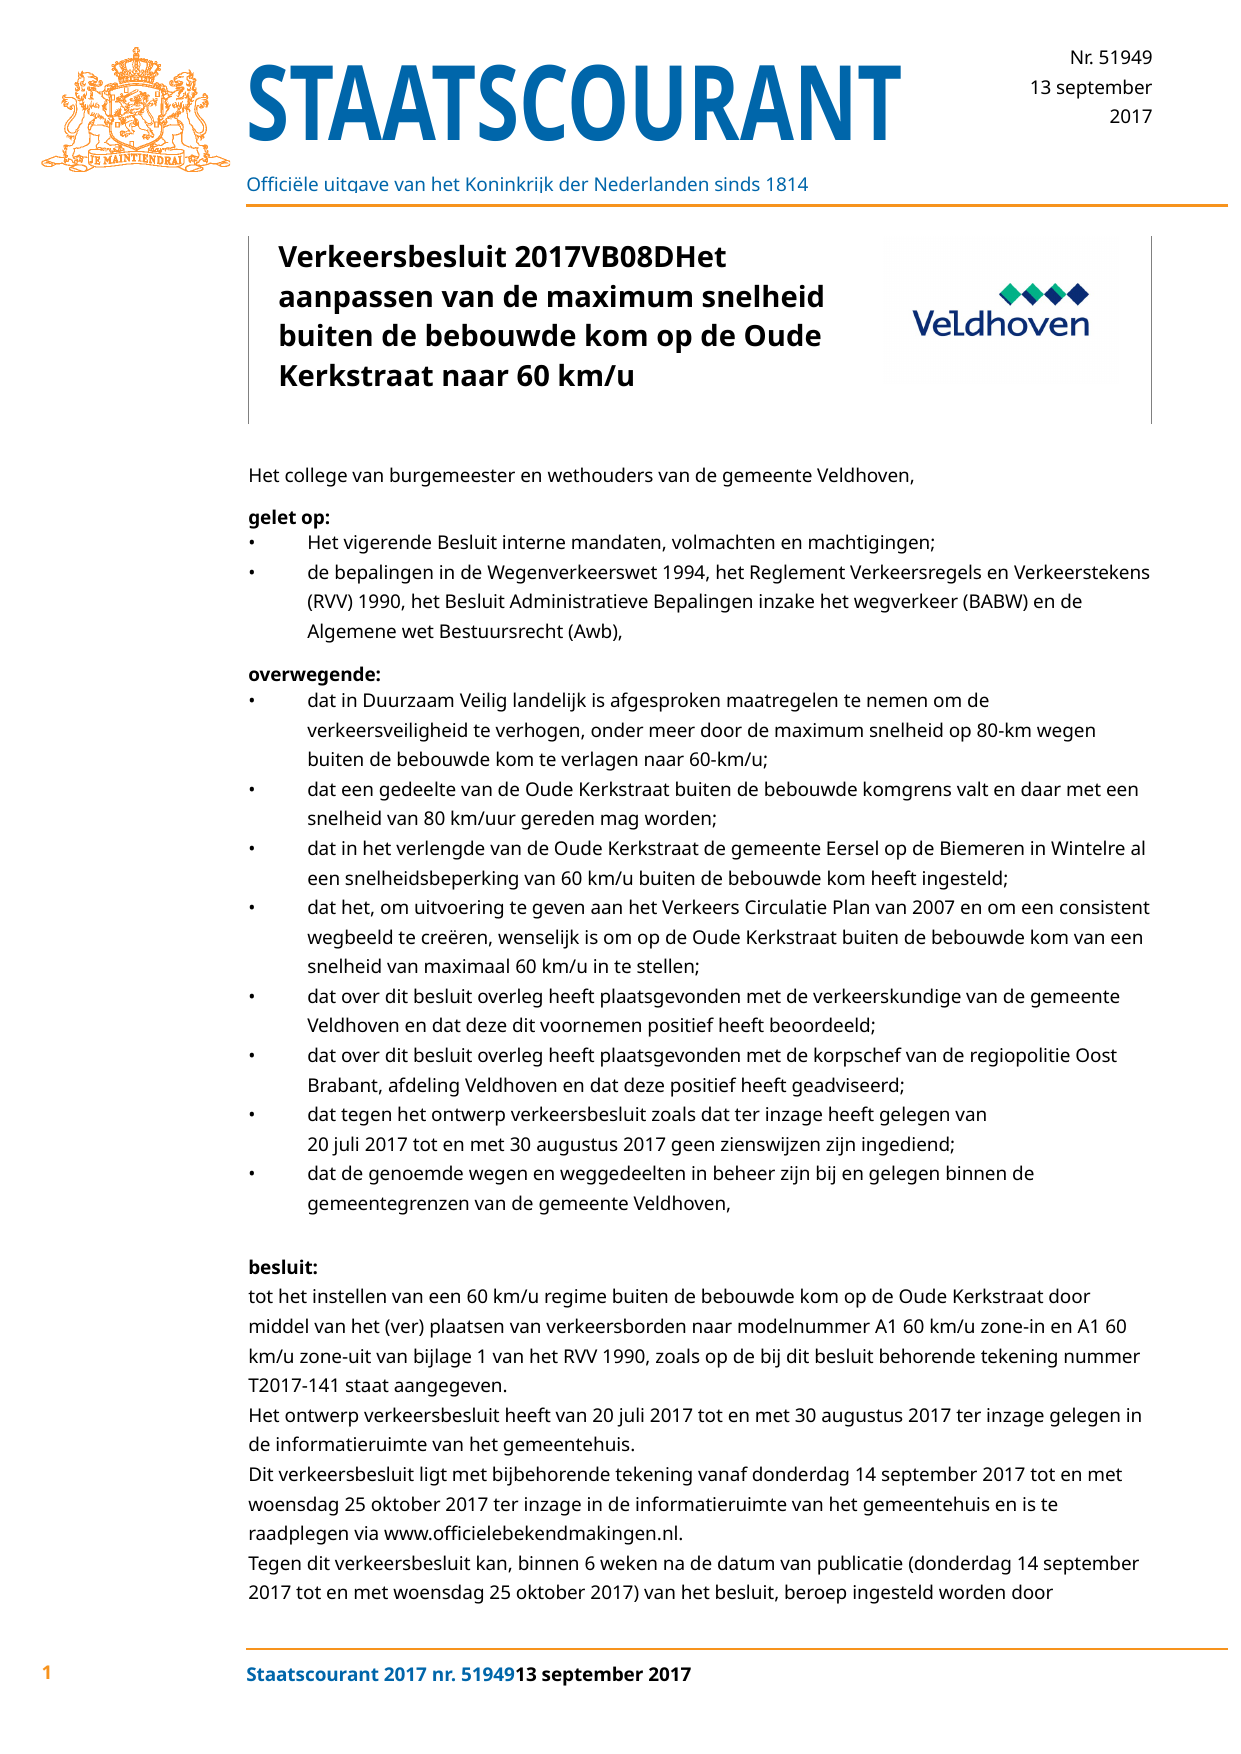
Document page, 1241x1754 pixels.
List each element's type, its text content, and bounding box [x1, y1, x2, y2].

list dat over dit besluit overleg heeft plaatsgevonden met de verkeerskundige van de gemeente Veldhoven en dat deze dit voornemen positief heeft beoordeeld; [248, 983, 1152, 1038]
list dat in Duurzaam Veilig landelijk is afgesproken maatregelen te nemen om de verkeersveiligheid te verhogen, onder meer door de maximum snelheid op 80-km wegen buiten de bebouwde kom te verlagen naar 60-km/u; [248, 687, 1152, 772]
text overwegende: [248, 661, 1152, 687]
list 20 juli 2017 tot en met 30 augustus 2017 geen zienswijzen zijn ingediend; [248, 1131, 1152, 1157]
list dat het, om uitvoering te geven aan het Verkeers Circulatie Plan van 2007 en om een consistent wegbeeld te creëren, wenselijk is om op de Oude Kerkstraat buiten de bebouwde kom van een snelheid van maximaal 60 km/u in te stellen; [248, 894, 1152, 979]
table_header Verkeersbesluit 2017VB08DHet aanpassen van de maximum snelheid buiten de bebouwde kom op de Oude Kerkstraat naar 60 km/u [249, 236, 850, 424]
list dat de genoemde wegen en weggedeelten in beheer zijn bij en gelegen binnen de gemeentegrenzen van de gemeente Veldhoven, [248, 1161, 1152, 1216]
list dat een gedeelte van de Oude Kerkstraat buiten de bebouwde komgrens valt en daar met een snelheid van 80 km/uur gereden mag worden; [248, 776, 1152, 831]
text Het college van burgemeester en wethouders van de gemeente Veldhoven, [248, 462, 1152, 488]
text Tegen dit verkeersbesluit kan, binnen 6 weken na de datum van publicatie (donderdag 14 september 2017 tot en met woensdag 25 oktober 2017) van het besluit, beroep ingesteld worden door [248, 1550, 1152, 1605]
text besluit: [248, 1254, 1152, 1280]
table_header [850, 236, 1151, 424]
text gelet op: [248, 504, 1152, 529]
picture [882, 236, 1119, 384]
list dat over dit besluit overleg heeft plaatsgevonden met de korpschef van de regiopolitie Oost Brabant, afdeling Veldhoven en dat deze positief heeft geadviseerd; [248, 1042, 1152, 1097]
list dat tegen het ontwerp verkeersbesluit zoals dat ter inzage heeft gelegen van [248, 1101, 1152, 1127]
list dat in het verlengde van de Oude Kerkstraat de gemeente Eersel op de Biemeren in Wintelre al een snelheidsbeperking van 60 km/u buiten de bebouwde kom heeft ingesteld; [248, 835, 1152, 890]
text Het ontwerp verkeersbesluit heeft van 20 juli 2017 tot en met 30 augustus 2017 ter inzage gelegen in de informatieruimte van het gemeentehuis. [248, 1402, 1152, 1457]
text Dit verkeersbesluit ligt met bijbehorende tekening vanaf donderdag 14 september 2017 tot en met woensdag 25 oktober 2017 ter inzage in de informatieruimte van het gemeentehuis en is te raadplegen via www.officielebekendmakingen.nl. [248, 1461, 1152, 1546]
list de bepalingen in de Wegenverkeerswet 1994, het Reglement Verkeersregels en Verkeerstekens (RVV) 1990, het Besluit Administratieve Bepalingen inzake het wegverkeer (BABW) en de Algemene wet Bestuursrecht (Awb), [248, 559, 1152, 644]
text tot het instellen van een 60 km/u regime buiten de bebouwde kom op de Oude Kerkstraat door middel van het (ver) plaatsen van verkeersborden naar modelnummer A1 60 km/u zone-in en A1 60 km/u zone-uit van bijlage 1 van het RVV 1990, zoals op de bij dit besluit behorende tekening nummer T2017-141 staat aangegeven. [248, 1284, 1152, 1398]
list Het vigerende Besluit interne mandaten, volmachten en machtigingen; [248, 529, 1152, 555]
picture [41, 47, 231, 172]
